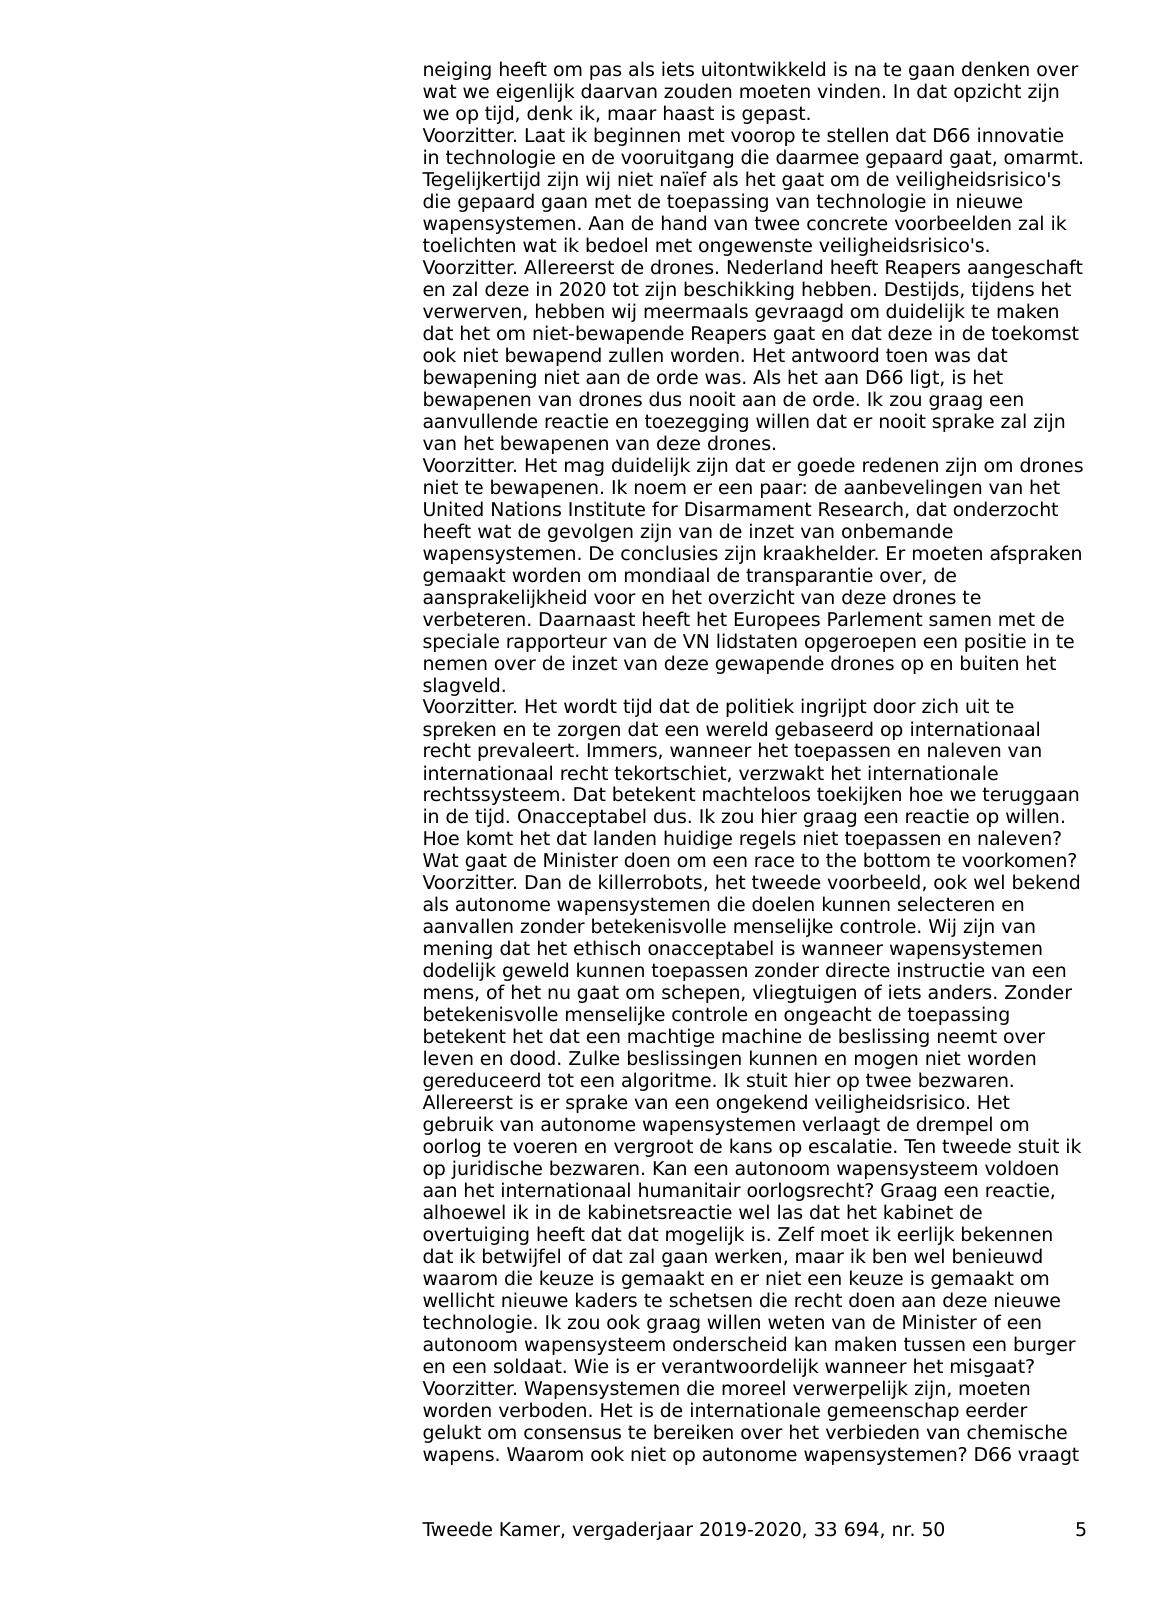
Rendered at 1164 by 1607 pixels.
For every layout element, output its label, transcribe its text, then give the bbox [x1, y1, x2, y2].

text Voorzitter. Wapensystemen die moreel verwerpelijk zijn, moeten worden verboden. Het is de internationale gemeenschap eerder gelukt om consensus te bereiken over het verbieden van chemische wapens. Waarom ook niet op autonome wapensystemen? D66 vraagt [422, 1378, 1087, 1466]
text Voorzitter. Allereerst de drones. Nederland heeft Reapers aangeschaft en zal deze in 2020 tot zijn beschikking hebben. Destijds, tijdens het verwerven, hebben wij meermaals gevraagd om duidelijk te maken dat het om niet-bewapende Reapers gaat en dat deze in de toekomst ook niet bewapend zullen worden. Het antwoord toen was dat bewapening niet aan de orde was. Als het aan D66 ligt, is het bewapenen van drones dus nooit aan de orde. Ik zou graag een aanvullende reactie en toezegging willen dat er nooit sprake zal zijn van het bewapenen van deze drones. [422, 257, 1087, 455]
text Voorzitter. Dan de killerrobots, het tweede voorbeeld, ook wel bekend als autonome wapensystemen die doelen kunnen selecteren en aanvallen zonder betekenisvolle menselijke controle. Wij zijn van mening dat het ethisch onacceptabel is wanneer wapensystemen dodelijk geweld kunnen toepassen zonder directe instructie van een mens, of het nu gaat om schepen, vliegtuigen of iets anders. Zonder betekenisvolle menselijke controle en ongeacht de toepassing betekent het dat een machtige machine de beslissing neemt over leven en dood. Zulke beslissingen kunnen en mogen niet worden gereduceerd tot een algoritme. Ik stuit hier op twee bezwaren. Allereerst is er sprake van een ongekend veiligheidsrisico. Het gebruik van autonome wapensystemen verlaagt de drempel om oorlog te voeren en vergroot de kans op escalatie. Ten tweede stuit ik op juridische bezwaren. Kan een autonoom wapensysteem voldoen aan het internationaal humanitair oorlogsrecht? Graag een reactie, alhoewel ik in de kabinetsreactie wel las dat het kabinet de overtuiging heeft dat dat mogelijk is. Zelf moet ik eerlijk bekennen dat ik betwijfel of dat zal gaan werken, maar ik ben wel benieuwd waarom die keuze is gemaakt en er niet een keuze is gemaakt om wellicht nieuwe kaders te schetsen die recht doen aan deze nieuwe technologie. Ik zou ook graag willen weten van de Minister of een autonoom wapensysteem onderscheid kan maken tussen een burger en een soldaat. Wie is er verantwoordelijk wanneer het misgaat? [422, 872, 1087, 1378]
text Voorzitter. Het mag duidelijk zijn dat er goede redenen zijn om drones niet te bewapenen. Ik noem er een paar: de aanbevelingen van het United Nations Institute for Disarmament Research, dat onderzocht heeft wat de gevolgen zijn van de inzet van onbemande wapensystemen. De conclusies zijn kraakhelder. Er moeten afspraken gemaakt worden om mondiaal de transparantie over, de aansprakelijkheid voor en het overzicht van deze drones te verbeteren. Daarnaast heeft het Europees Parlement samen met de speciale rapporteur van de VN lidstaten opgeroepen een positie in te nemen over de inzet van deze gewapende drones op en buiten het slagveld. [422, 455, 1087, 696]
text Voorzitter. Het wordt tijd dat de politiek ingrijpt door zich uit te spreken en te zorgen dat een wereld gebaseerd op internationaal recht prevaleert. Immers, wanneer het toepassen en naleven van internationaal recht tekortschiet, verzwakt het internationale rechtssysteem. Dat betekent machteloos toekijken hoe we teruggaan in de tijd. Onacceptabel dus. Ik zou hier graag een reactie op willen. Hoe komt het dat landen huidige regels niet toepassen en naleven? Wat gaat de Minister doen om een race to the bottom te voorkomen? [422, 696, 1087, 872]
text Voorzitter. Laat ik beginnen met voorop te stellen dat D66 innovatie in technologie en de vooruitgang die daarmee gepaard gaat, omarmt. Tegelijkertijd zijn wij niet naïef als het gaat om de veiligheidsrisico's die gepaard gaan met de toepassing van technologie in nieuwe wapensystemen. Aan de hand van twee concrete voorbeelden zal ik toelichten wat ik bedoel met ongewenste veiligheidsrisico's. [422, 125, 1087, 257]
text neiging heeft om pas als iets uitontwikkeld is na te gaan denken over wat we eigenlijk daarvan zouden moeten vinden. In dat opzicht zijn we op tijd, denk ik, maar haast is gepast. [422, 59, 1087, 125]
